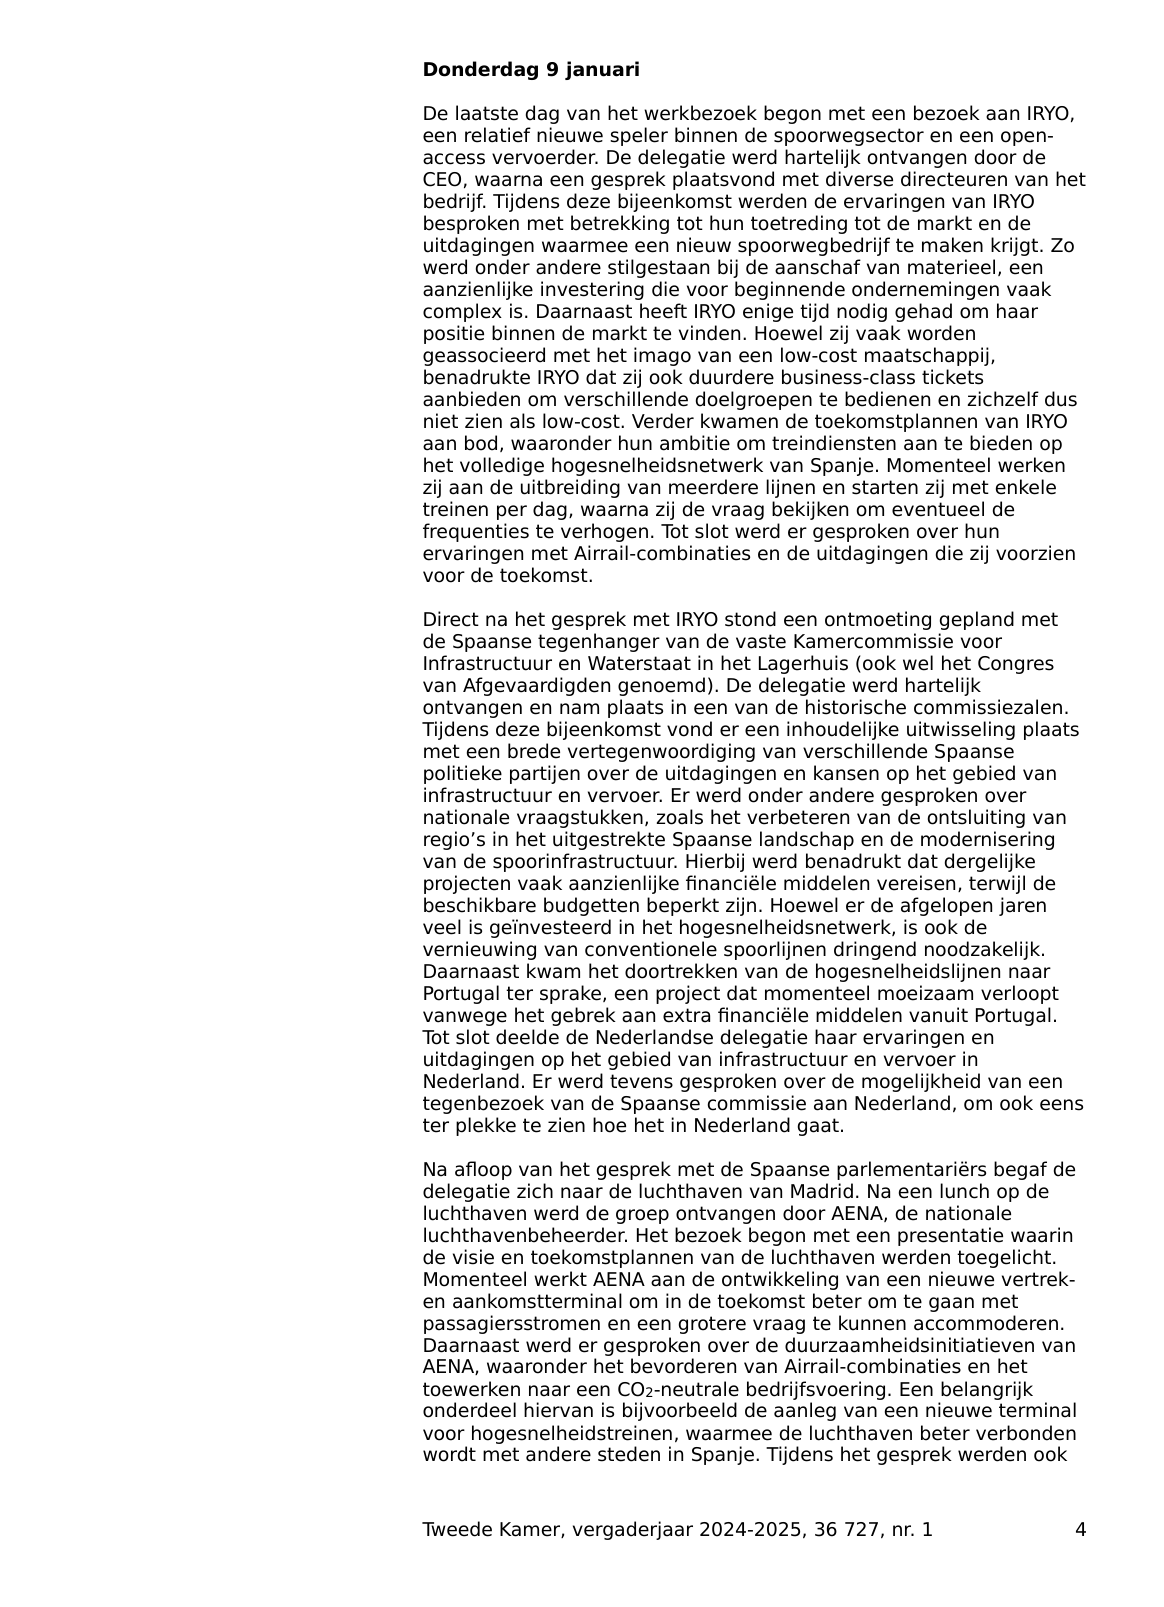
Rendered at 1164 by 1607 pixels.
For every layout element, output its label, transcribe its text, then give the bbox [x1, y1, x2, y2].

text Direct na het gesprek met IRYO stond een ontmoeting gepland met de Spaanse tegenhanger van de vaste Kamercommissie voor Infrastructuur en Waterstaat in het Lagerhuis (ook wel het Congres van Afgevaardigden genoemd). De delegatie werd hartelijk ontvangen en nam plaats in een van de historische commissiezalen. Tijdens deze bijeenkomst vond er een inhoudelijke uitwisseling plaats met een brede vertegenwoordiging van verschillende Spaanse politieke partijen over de uitdagingen en kansen op het gebied van infrastructuur en vervoer. Er werd onder andere gesproken over nationale vraagstukken, zoals het verbeteren van de ontsluiting van regio’s in het uitgestrekte Spaanse landschap en de modernisering van de spoorinfrastructuur. Hierbij werd benadrukt dat dergelijke projecten vaak aanzienlijke financiële middelen vereisen, terwijl de beschikbare budgetten beperkt zijn. Hoewel er de afgelopen jaren veel is geïnvesteerd in het hogesnelheidsnetwerk, is ook de vernieuwing van conventionele spoorlijnen dringend noodzakelijk. Daarnaast kwam het doortrekken van de hogesnelheidslijnen naar Portugal ter sprake, een project dat momenteel moeizaam verloopt vanwege het gebrek aan extra financiële middelen vanuit Portugal. Tot slot deelde de Nederlandse delegatie haar ervaringen en uitdagingen op het gebied van infrastructuur en vervoer in Nederland. Er werd tevens gesproken over de mogelijkheid van een tegenbezoek van de Spaanse commissie aan Nederland, om ook eens ter plekke te zien hoe het in Nederland gaat. [422, 609, 1087, 1136]
text De laatste dag van het werkbezoek begon met een bezoek aan IRYO, een relatief nieuwe speler binnen de spoorwegsector en een open-access vervoerder. De delegatie werd hartelijk ontvangen door de CEO, waarna een gesprek plaatsvond met diverse directeuren van het bedrijf. Tijdens deze bijeenkomst werden de ervaringen van IRYO besproken met betrekking tot hun toetreding tot de markt en de uitdagingen waarmee een nieuw spoorwegbedrijf te maken krijgt. Zo werd onder andere stilgestaan bij de aanschaf van materieel, een aanzienlijke investering die voor beginnende ondernemingen vaak complex is. Daarnaast heeft IRYO enige tijd nodig gehad om haar positie binnen de markt te vinden. Hoewel zij vaak worden geassocieerd met het imago van een low-cost maatschappij, benadrukte IRYO dat zij ook duurdere business-class tickets aanbieden om verschillende doelgroepen te bedienen en zichzelf dus niet zien als low-cost. Verder kwamen de toekomstplannen van IRYO aan bod, waaronder hun ambitie om treindiensten aan te bieden op het volledige hogesnelheidsnetwerk van Spanje. Momenteel werken zij aan de uitbreiding van meerdere lijnen en starten zij met enkele treinen per dag, waarna zij de vraag bekijken om eventueel de frequenties te verhogen. Tot slot werd er gesproken over hun ervaringen met Airrail-combinaties en de uitdagingen die zij voorzien voor de toekomst. [422, 103, 1087, 587]
subtitle Donderdag 9 januari [422, 59, 1087, 81]
text Na afloop van het gesprek met de Spaanse parlementariërs begaf de delegatie zich naar de luchthaven van Madrid. Na een lunch op de luchthaven werd de groep ontvangen door AENA, de nationale luchthavenbeheerder. Het bezoek begon met een presentatie waarin de visie en toekomstplannen van de luchthaven werden toegelicht. Momenteel werkt AENA aan de ontwikkeling van een nieuwe vertrek- en aankomstterminal om in de toekomst beter om te gaan met passagiersstromen en een grotere vraag te kunnen accommoderen. Daarnaast werd er gesproken over de duurzaamheidsinitiatieven van AENA, waaronder het bevorderen van Airrail-combinaties en het toewerken naar een CO2-neutrale bedrijfsvoering. Een belangrijk onderdeel hiervan is bijvoorbeeld de aanleg van een nieuwe terminal voor hogesnelheidstreinen, waarmee de luchthaven beter verbonden wordt met andere steden in Spanje. Tijdens het gesprek werden ook [422, 1159, 1087, 1466]
